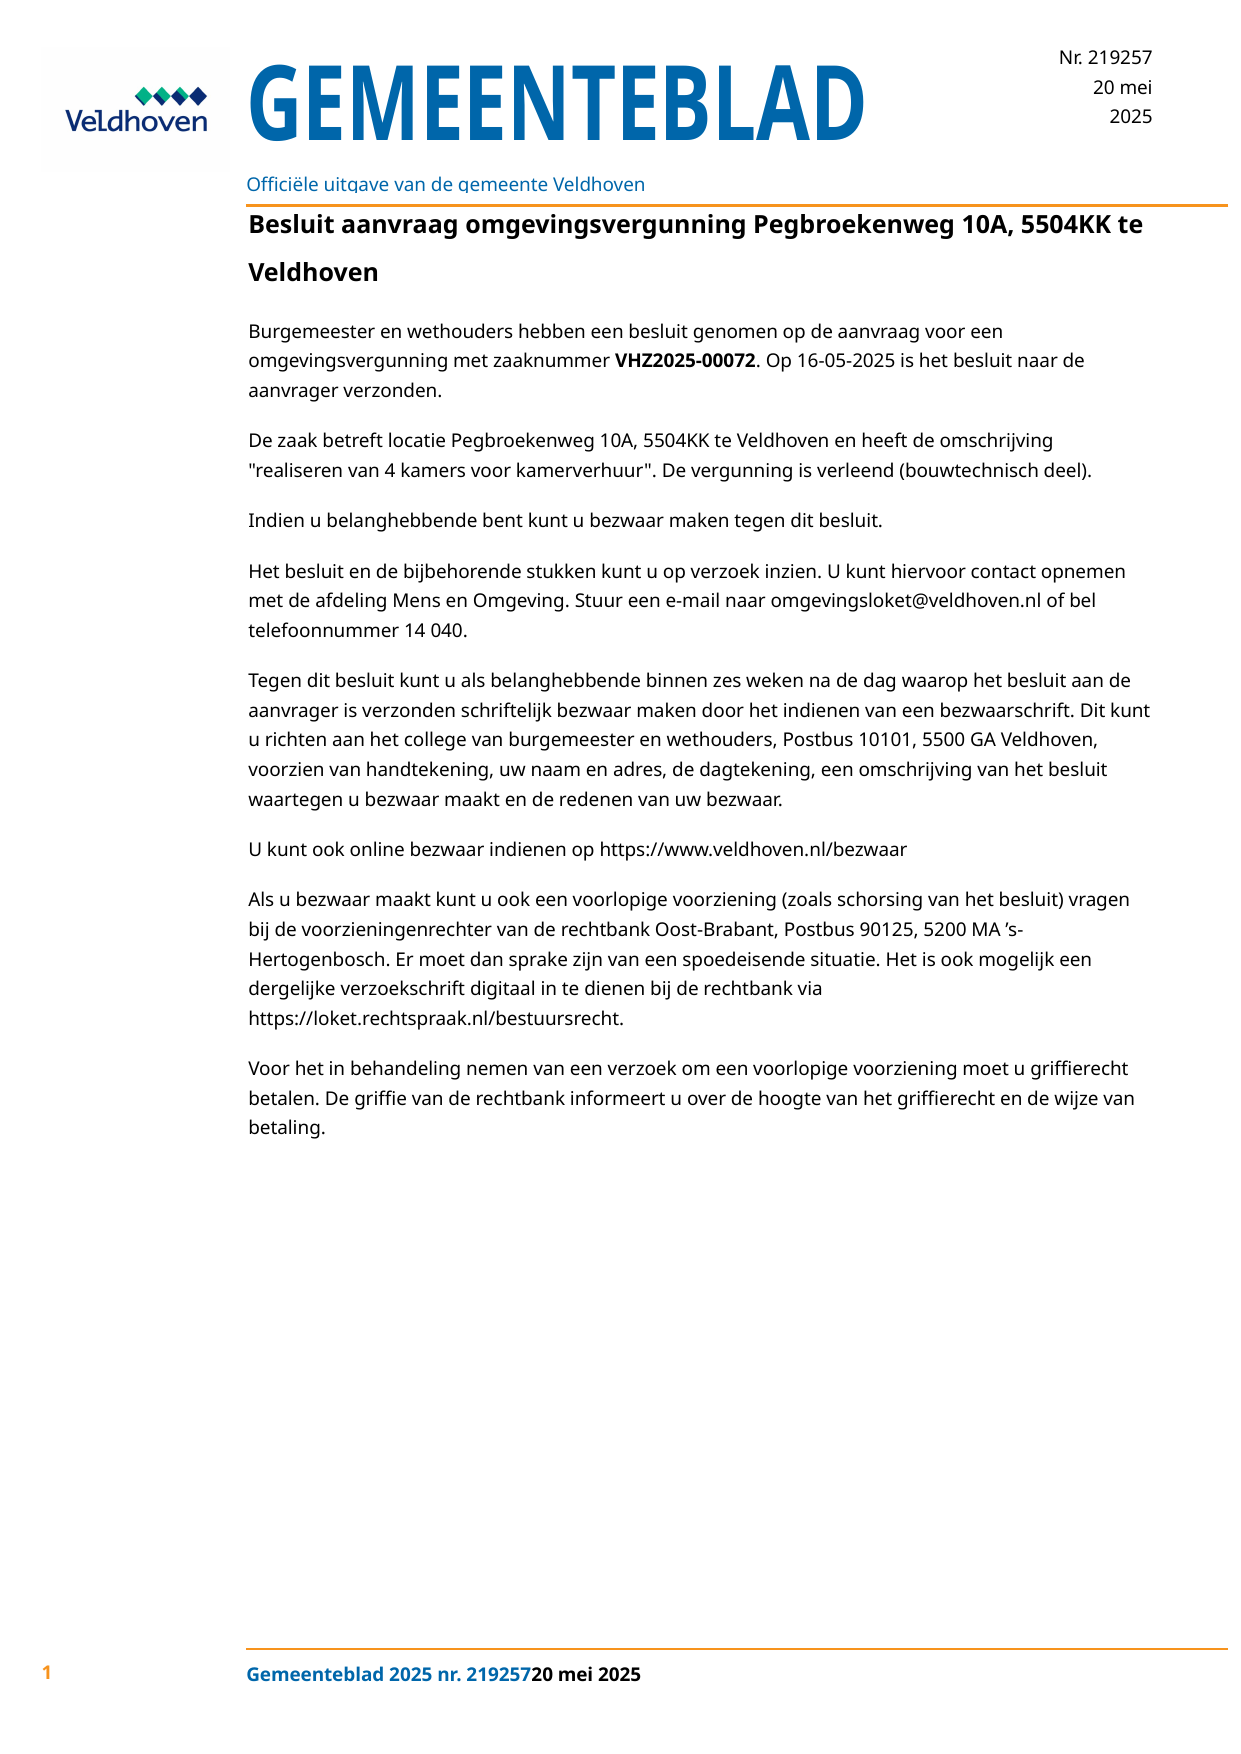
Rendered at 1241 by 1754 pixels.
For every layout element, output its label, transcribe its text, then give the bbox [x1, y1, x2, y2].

text Burgemeester en wethouders hebben een besluit genomen op de aanvraag voor een omgevingsvergunning met zaaknummer VHZ2025-00072. Op 16-05-2025 is het besluit naar de aanvrager verzonden. [248, 318, 1152, 403]
text Besluit aanvraag omgevingsvergunning Pegbroekenweg 10A, 5504KK te Veldhoven [248, 207, 1152, 288]
text Het besluit en de bijbehorende stukken kunt u op verzoek inzien. U kunt hiervoor contact opnemen met de afdeling Mens en Omgeving. Stuur een e-mail naar omgevingsloket@veldhoven.nl of bel telefoonnummer 14 040. [248, 558, 1152, 643]
text Indien u belanghebbende bent kunt u bezwaar maken tegen dit besluit. [248, 507, 1152, 533]
picture [41, 47, 231, 172]
text Als u bezwaar maakt kunt u ook een voorlopige voorziening (zoals schorsing van het besluit) vragen bij de voorzieningenrechter van de rechtbank Oost-Brabant, Postbus 90125, 5200 MA ’s-Hertogenbosch. Er moet dan sprake zijn van een spoedeisende situatie. Het is ook mogelijk een dergelijke verzoekschrift digitaal in te dienen bij de rechtbank via https://loket.rechtspraak.nl/bestuursrecht. [248, 887, 1152, 1031]
text De zaak betreft locatie Pegbroekenweg 10A, 5504KK te Veldhoven en heeft de omschrijving "realiseren van 4 kamers voor kamerverhuur". De vergunning is verleend (bouwtechnisch deel). [248, 427, 1152, 483]
text Tegen dit besluit kunt u als belanghebbende binnen zes weken na de dag waarop het besluit aan de aanvrager is verzonden schriftelijk bezwaar maken door het indienen van een bezwaarschrift. Dit kunt u richten aan het college van burgemeester en wethouders, Postbus 10101, 5500 GA Veldhoven, voorzien van handtekening, uw naam en adres, de dagtekening, een omschrijving van het besluit waartegen u bezwaar maakt en de redenen van uw bezwaar. [248, 667, 1152, 812]
text Voor het in behandeling nemen van een verzoek om een voorlopige voorziening moet u griffierecht betalen. De griffie van de rechtbank informeert u over de hoogte van het griffierecht en de wijze van betaling. [248, 1055, 1152, 1140]
text U kunt ook online bezwaar indienen op https://www.veldhoven.nl/bezwaar [248, 836, 1152, 862]
